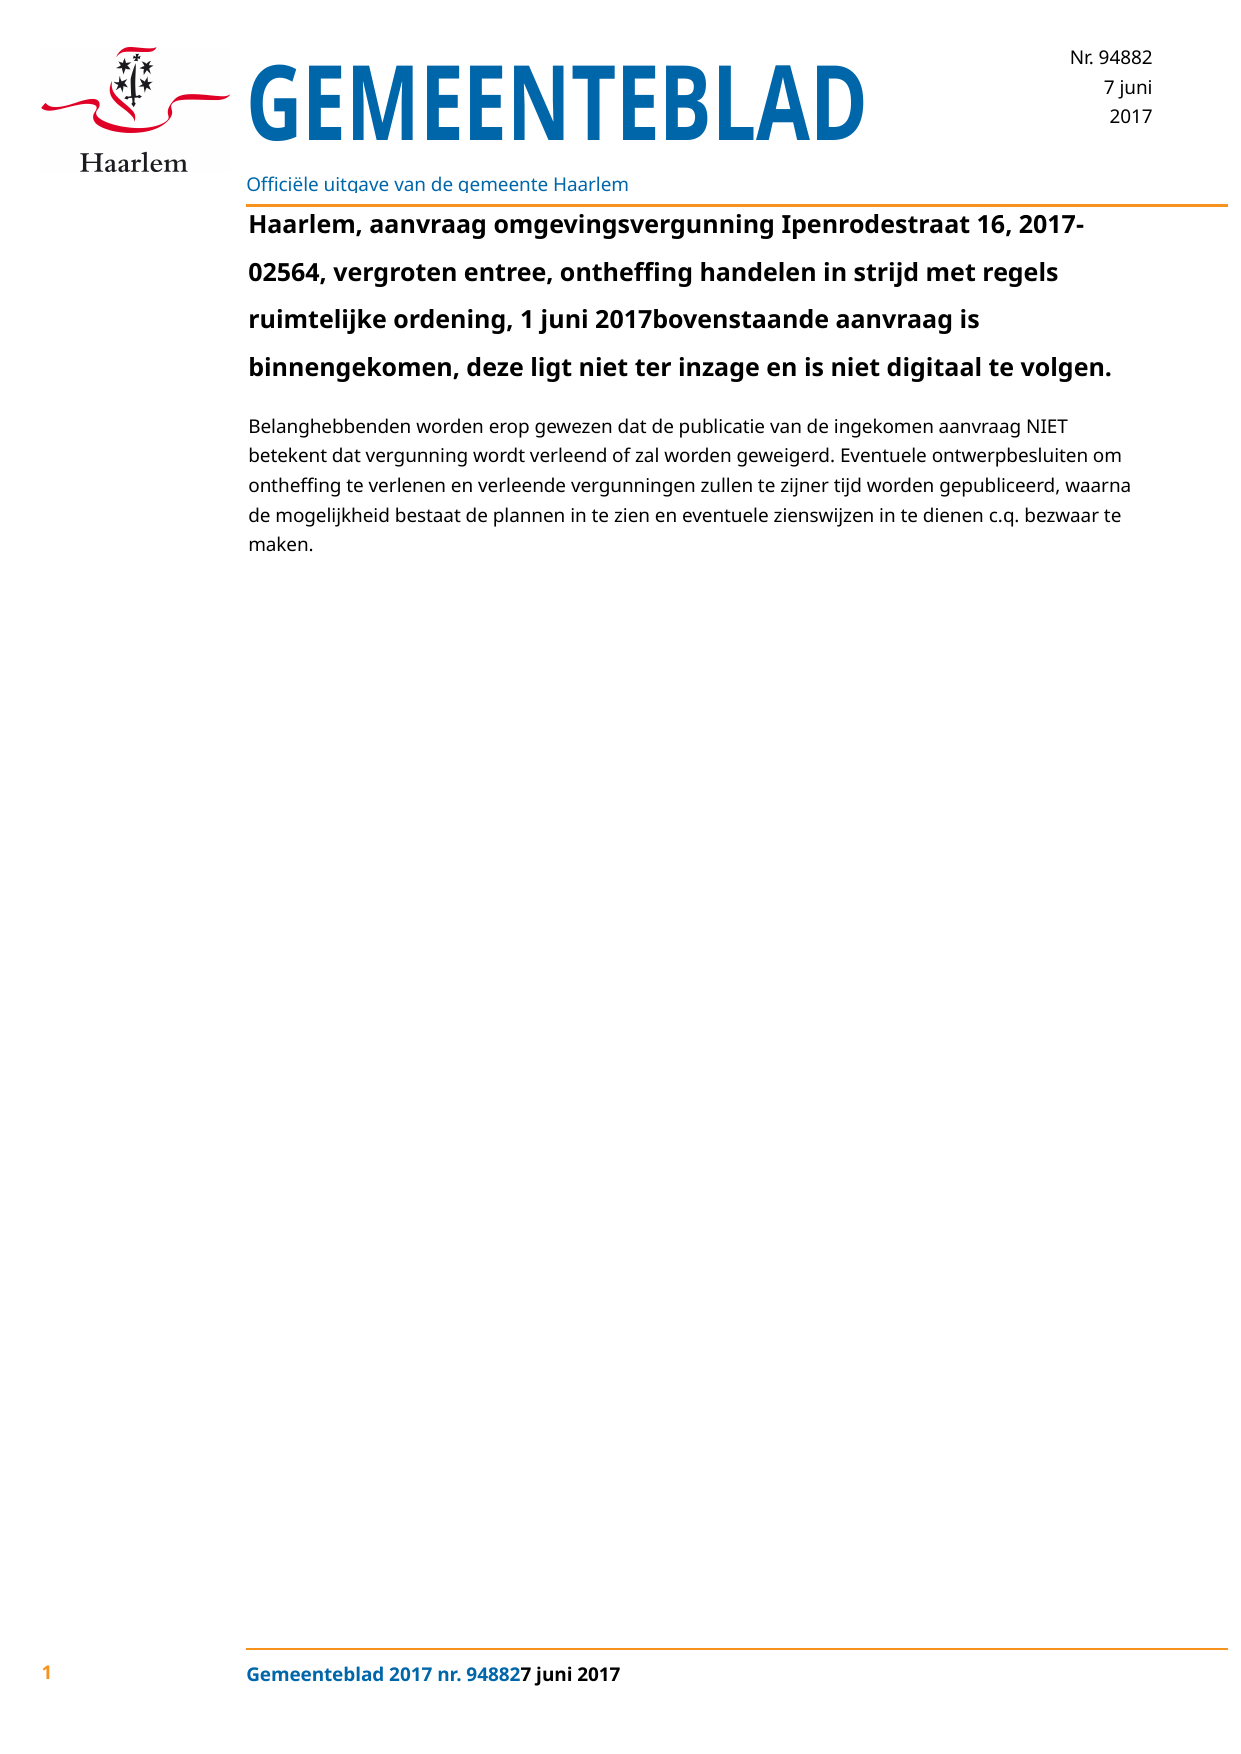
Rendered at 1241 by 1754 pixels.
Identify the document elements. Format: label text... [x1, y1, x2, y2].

picture [41, 47, 231, 172]
text Haarlem, aanvraag omgevingsvergunning Ipenrodestraat 16, 2017-02564, vergroten entree, ontheffing handelen in strijd met regels ruimtelijke ordening, 1 juni 2017bovenstaande aanvraag is binnengekomen, deze ligt niet ter inzage en is niet digitaal te volgen. [248, 207, 1152, 384]
text Belanghebbenden worden erop gewezen dat de publicatie van de ingekomen aanvraag NIET betekent dat vergunning wordt verleend of zal worden geweigerd. Eventuele ontwerpbesluiten om ontheffing te verlenen en verleende vergunningen zullen te zijner tijd worden gepubliceerd, waarna de mogelijkheid bestaat de plannen in te zien en eventuele zienswijzen in te dienen c.q. bezwaar te maken. [248, 413, 1152, 557]
